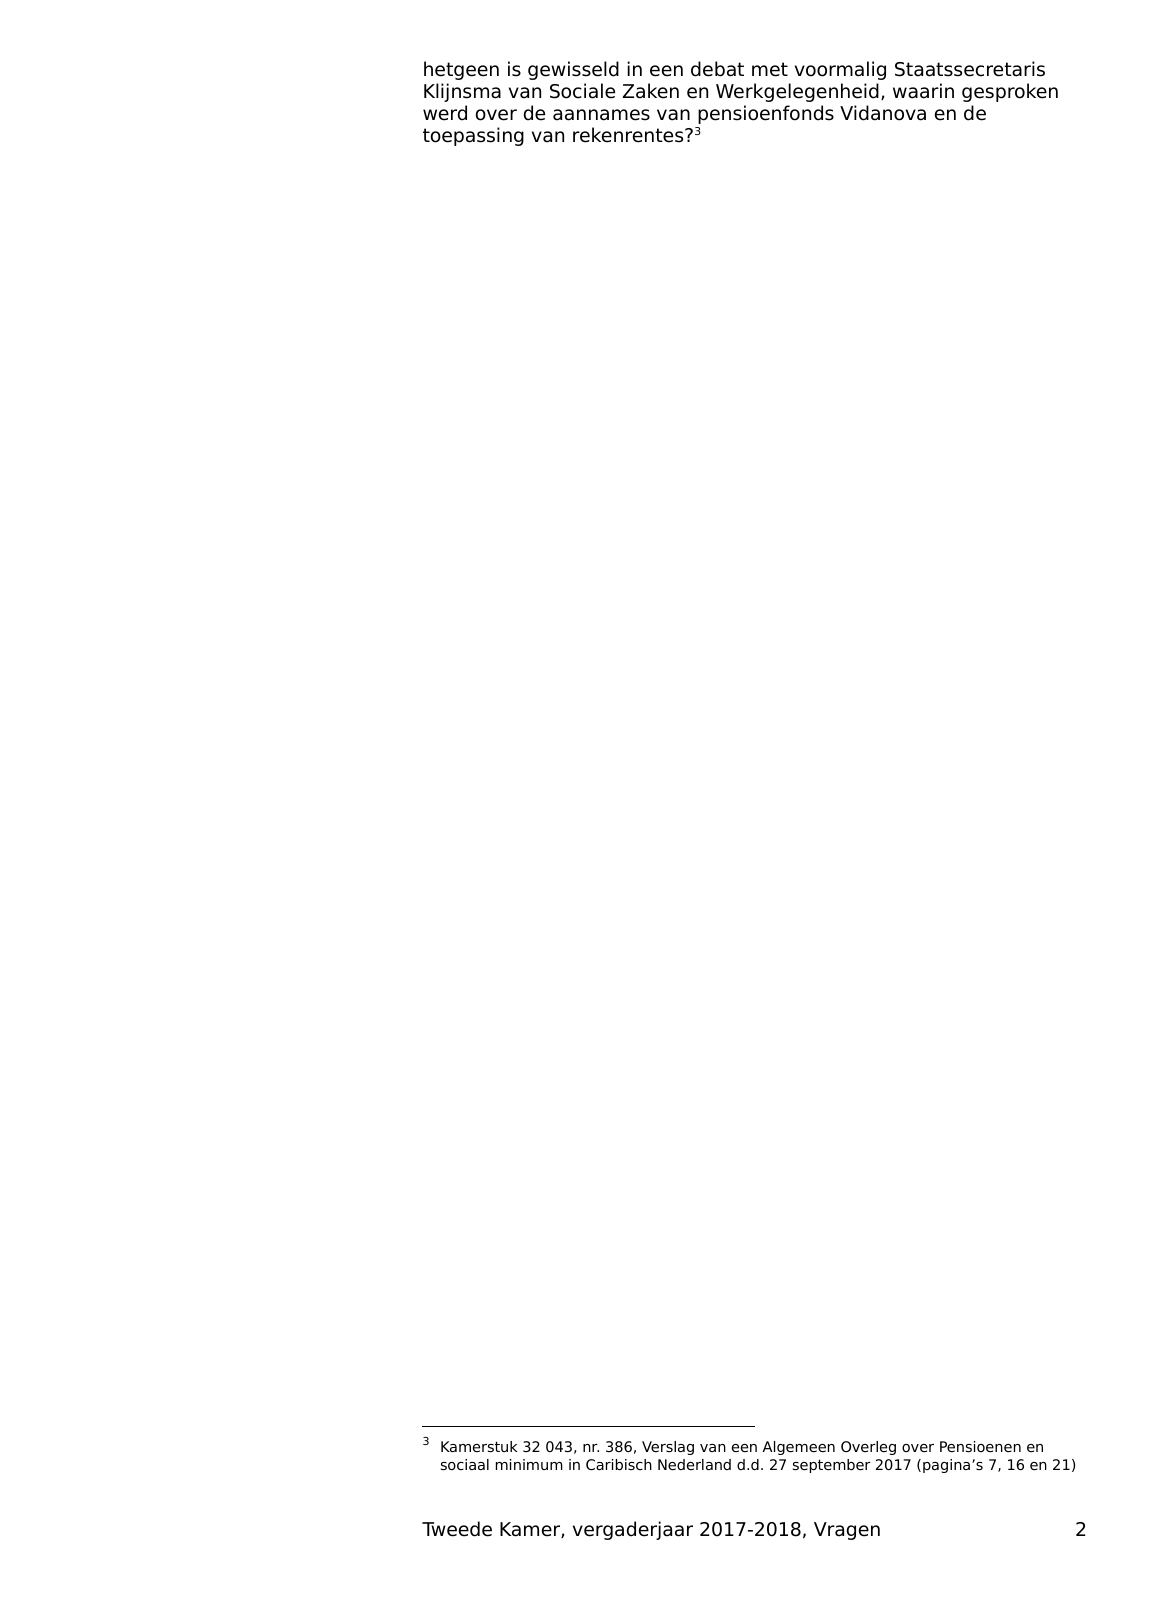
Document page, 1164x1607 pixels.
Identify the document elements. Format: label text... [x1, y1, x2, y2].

text Kamerstuk 32 043, nr. 386, Verslag van een Algemeen Overleg over Pensioenen en sociaal minimum in Caribisch Nederland d.d. 27 september 2017 (pagina’s 7, 16 en 21) [422, 1435, 1087, 1474]
text hetgeen is gewisseld in een debat met voormalig Staatssecretaris Klijnsma van Sociale Zaken en Werkgelegenheid, waarin gesproken werd over de aannames van pensioenfonds Vidanova en de toepassing van rekenrentes? [422, 59, 1087, 147]
